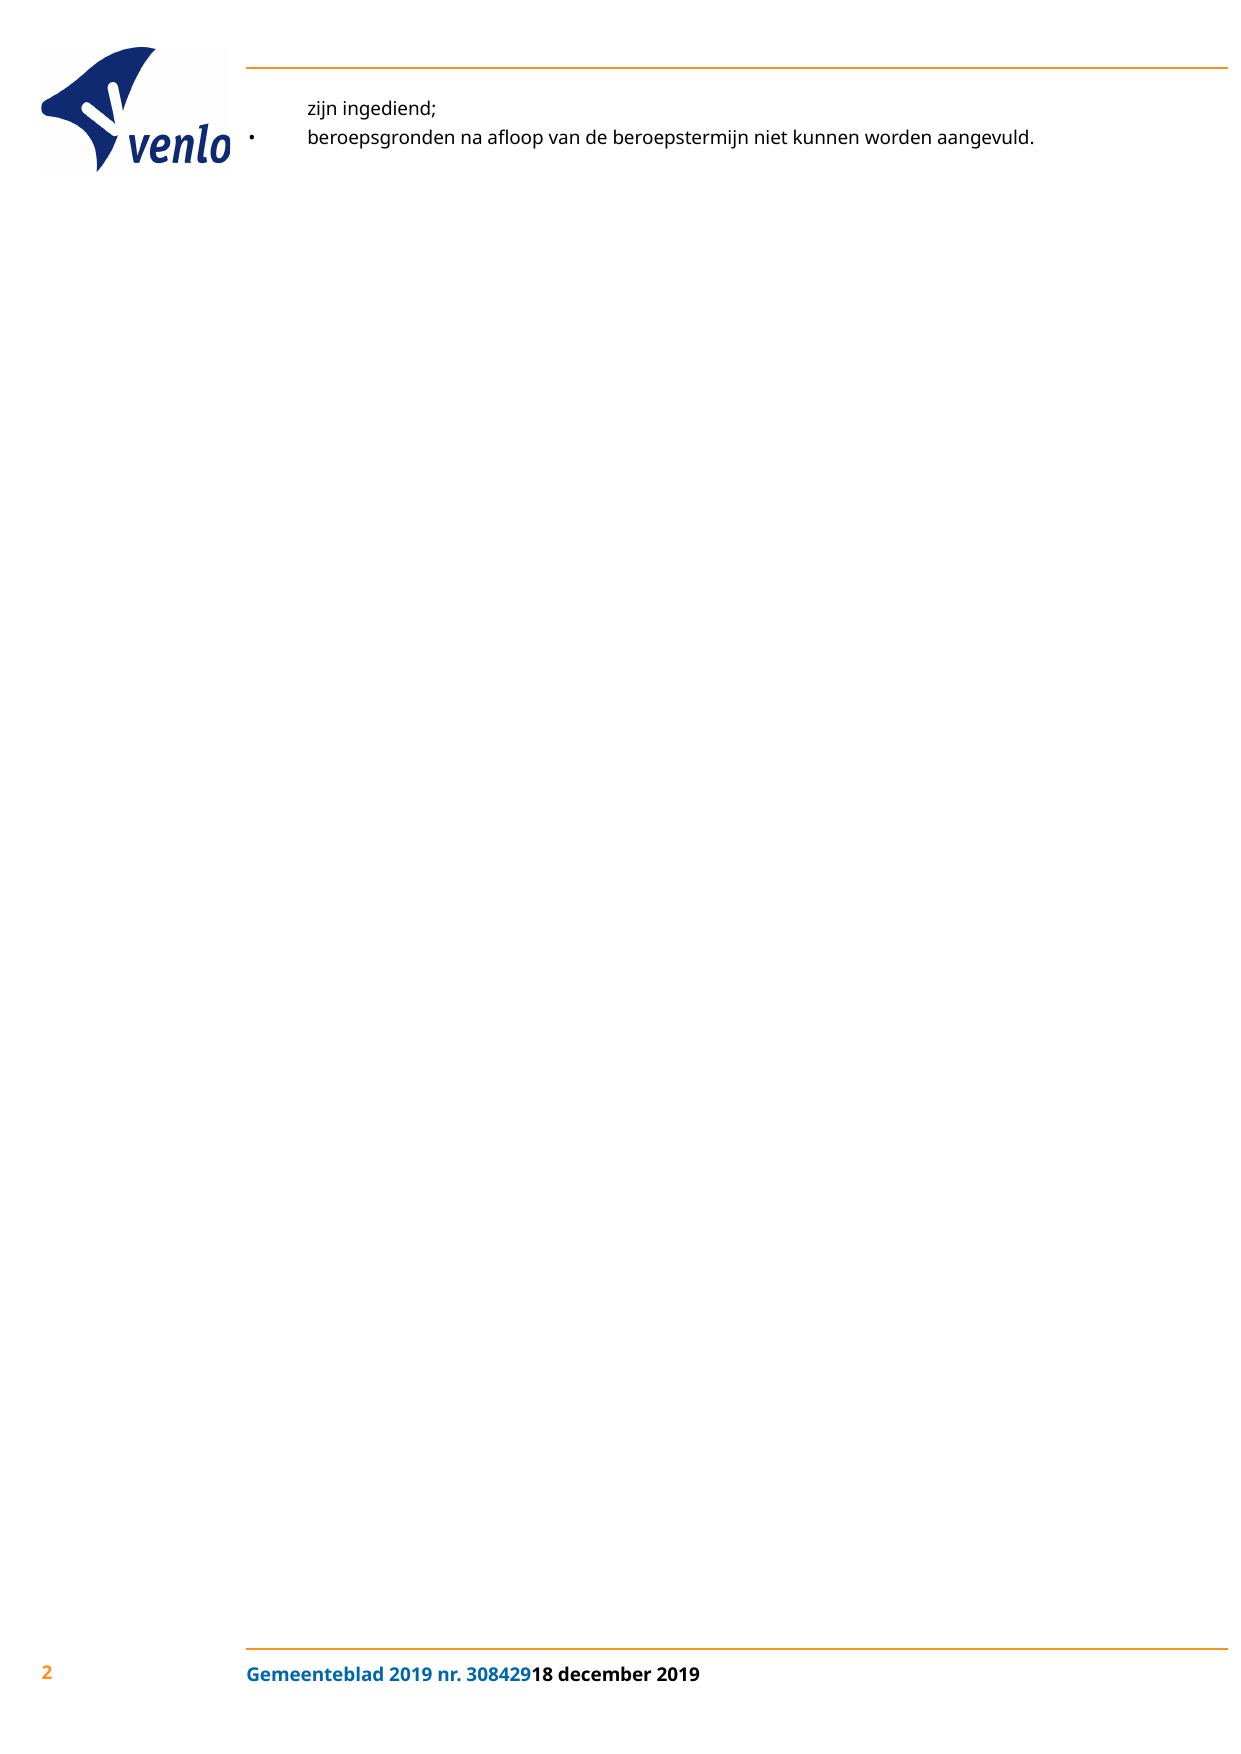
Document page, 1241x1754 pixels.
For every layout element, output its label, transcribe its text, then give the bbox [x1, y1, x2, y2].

list zijn ingediend; [248, 95, 1152, 121]
list beroepsgronden na afloop van de beroepstermijn niet kunnen worden aangevuld. [248, 124, 1152, 150]
picture [41, 47, 231, 172]
